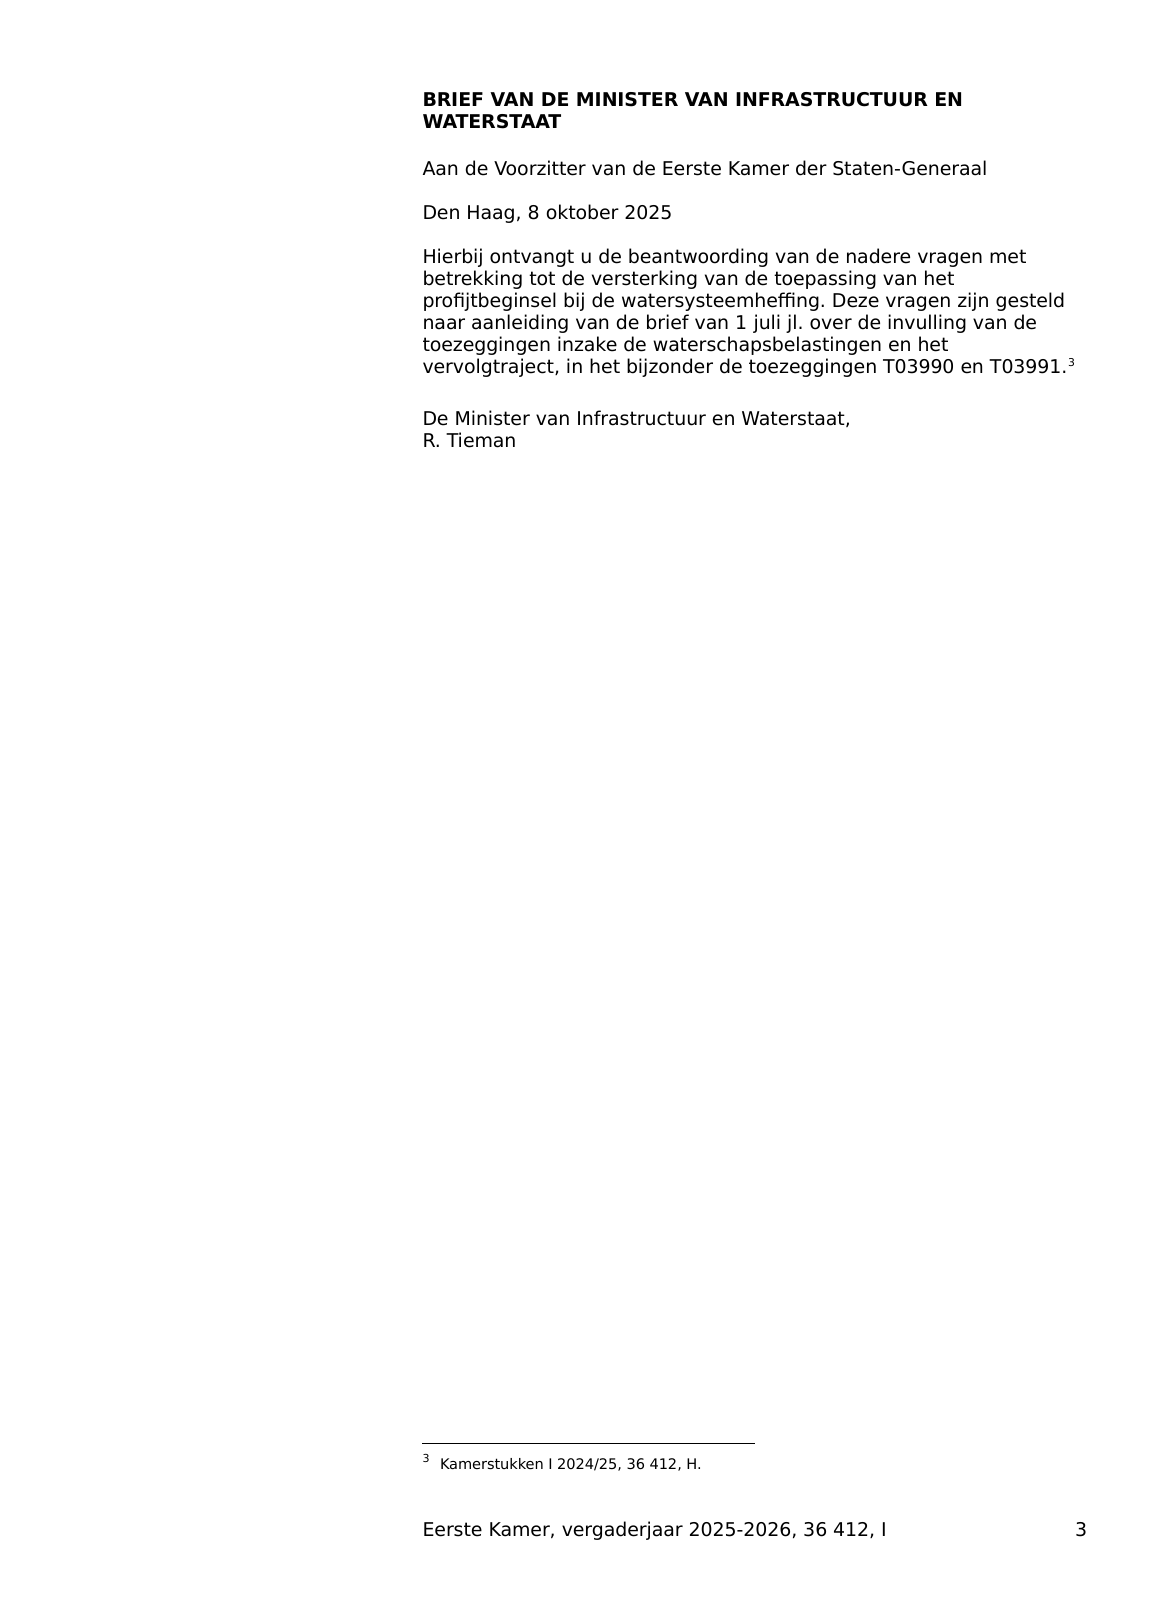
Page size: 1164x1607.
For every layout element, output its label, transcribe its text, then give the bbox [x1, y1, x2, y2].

text De Minister van Infrastructuur en Waterstaat, R. Tieman [422, 408, 1087, 452]
text Den Haag, 8 oktober 2025 [422, 202, 1087, 224]
subtitle BRIEF VAN DE MINISTER VAN INFRASTRUCTUUR EN WATERSTAAT [422, 89, 1087, 133]
text Hierbij ontvangt u de beantwoording van de nadere vragen met betrekking tot de versterking van de toepassing van het profijtbeginsel bij de watersysteemheffing. Deze vragen zijn gesteld naar aanleiding van de brief van 1 juli jl. over de invulling van de toezeggingen inzake de waterschapsbelastingen en het vervolgtraject, in het bijzonder de toezeggingen T03990 en T03991. [422, 246, 1087, 378]
text Kamerstukken I 2024/25, 36 412, H. [422, 1452, 1087, 1474]
text Aan de Voorzitter van de Eerste Kamer der Staten-Generaal [422, 158, 1087, 180]
